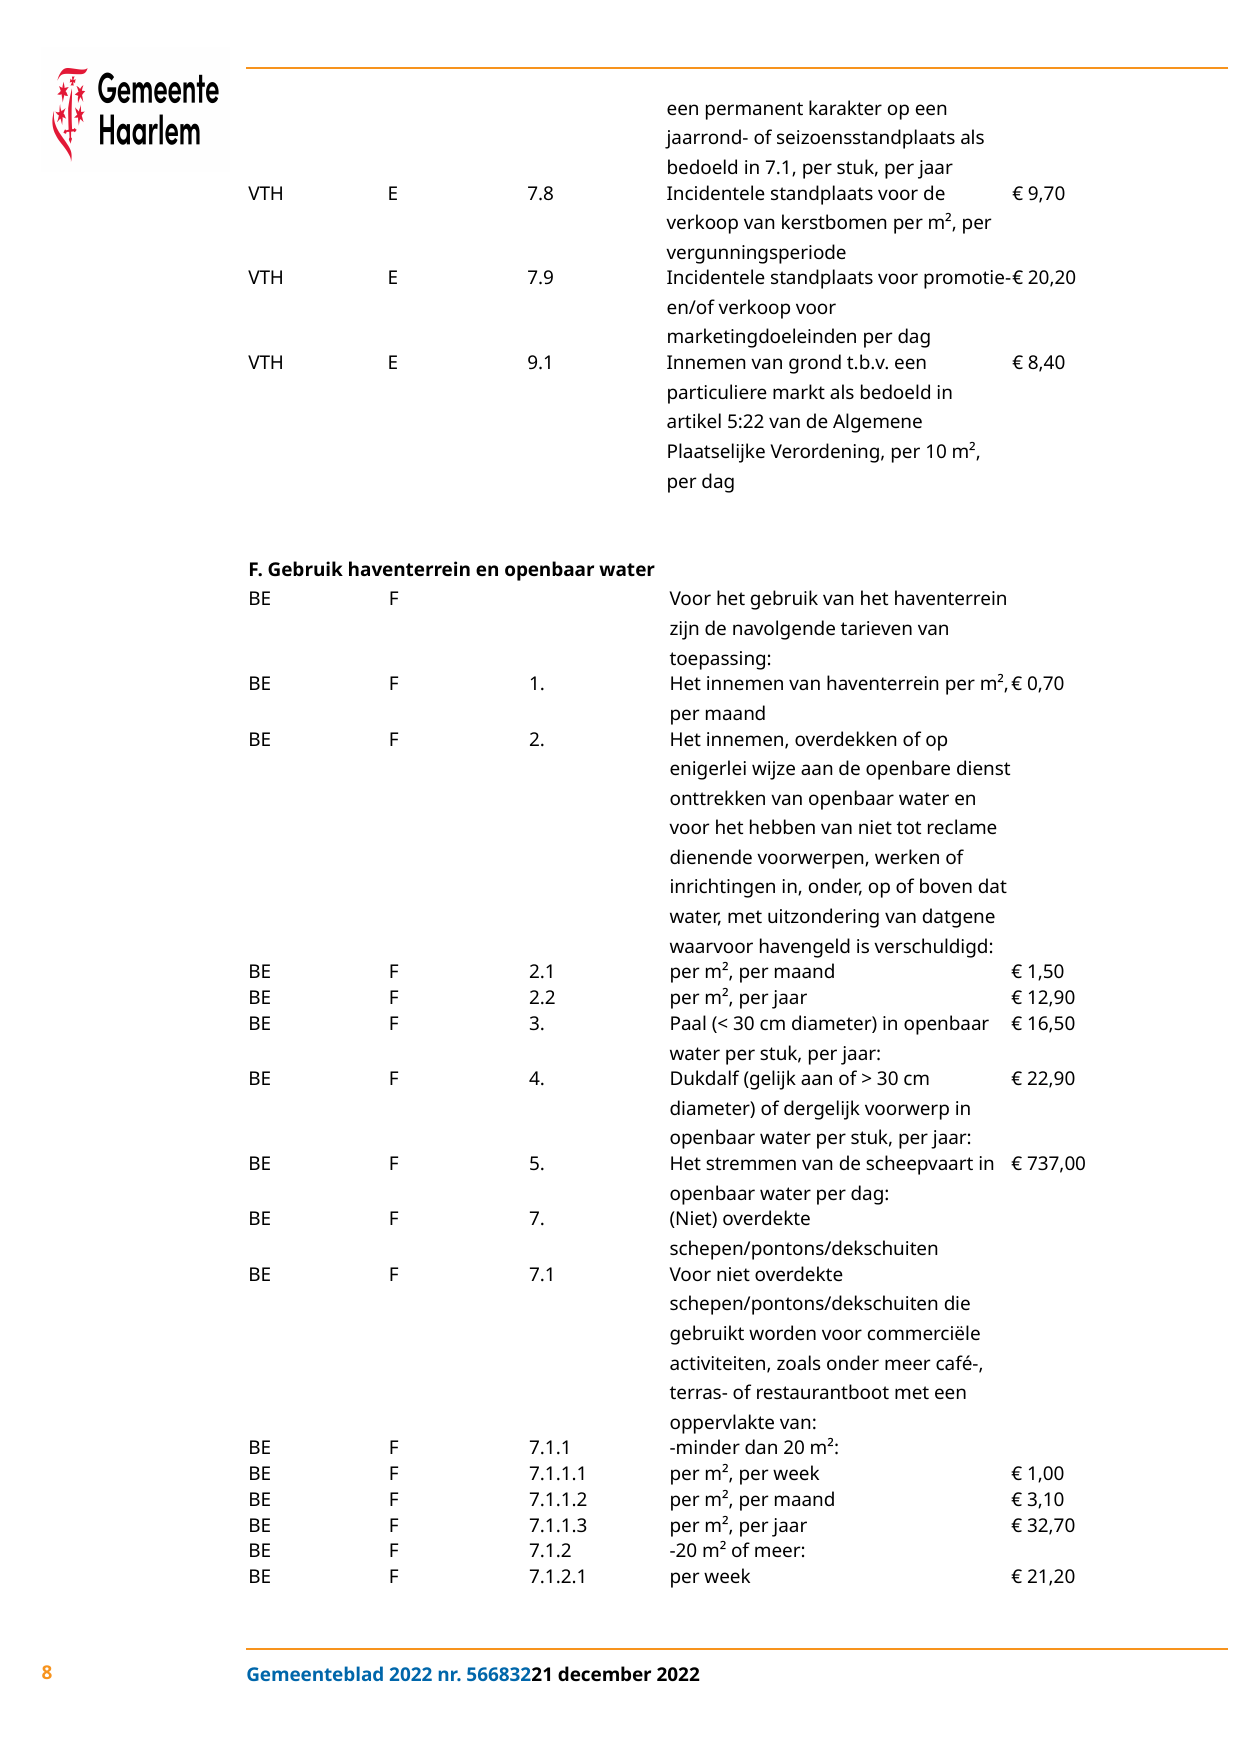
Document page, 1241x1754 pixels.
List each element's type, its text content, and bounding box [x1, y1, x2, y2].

table_cell BE [248, 1065, 388, 1150]
table_cell F [389, 671, 529, 726]
table_header BE [248, 586, 388, 671]
table_header F [389, 586, 529, 671]
table_cell € 1,00 [1011, 1460, 1152, 1486]
table_cell F [389, 1010, 529, 1065]
table_cell BE [248, 1261, 388, 1434]
table_cell E [388, 350, 527, 493]
table_cell VTH [248, 180, 387, 264]
table_cell € 22,90 [1011, 1065, 1152, 1150]
table_cell F [389, 1261, 529, 1434]
table_cell BE [248, 984, 388, 1010]
table_header Voor het gebruik van het haventerrein zijn de navolgende tarieven van toepassing: [669, 586, 1011, 671]
table_cell 2. [529, 726, 669, 959]
table_cell 7.1.1.1 [529, 1460, 669, 1486]
table_cell F [389, 1435, 529, 1460]
table_cell 2.1 [529, 959, 669, 984]
table_cell BE [248, 1563, 388, 1589]
table_cell [1011, 1206, 1152, 1261]
table_cell Het innemen van haventerrein per m², per maand [669, 671, 1011, 726]
table_cell 9.1 [527, 350, 666, 493]
table_cell F [389, 959, 529, 984]
table_cell per m², per week [669, 1460, 1011, 1486]
table_cell BE [248, 1460, 388, 1486]
table_cell [1011, 726, 1152, 959]
table_cell € 737,00 [1011, 1150, 1152, 1206]
table_cell Innemen van grond t.b.v. een particuliere markt als bedoeld in artikel 5:22 van de Algemene Plaatselijke Verordening, per 10 m², per dag [666, 350, 1012, 493]
table_cell BE [248, 1206, 388, 1261]
table_cell [388, 95, 527, 180]
table_cell F [389, 984, 529, 1010]
table_cell € 12,90 [1011, 984, 1152, 1010]
table_cell € 16,50 [1011, 1010, 1152, 1065]
table_cell [527, 95, 666, 180]
table_cell BE [248, 1512, 388, 1537]
table_cell 5. [529, 1150, 669, 1206]
table_cell -minder dan 20 m²: [669, 1435, 1011, 1460]
table_cell € 32,70 [1011, 1512, 1152, 1537]
table_cell F [389, 1206, 529, 1261]
table_cell per week [669, 1563, 1011, 1589]
table_cell 7.1.1 [529, 1435, 669, 1460]
table_cell Incidentele standplaats voor promotie- en/of verkoop voor marketingdoeleinden per dag [666, 265, 1012, 349]
table_cell F [389, 1486, 529, 1512]
table_cell BE [248, 1538, 388, 1563]
table_cell 7.8 [527, 180, 666, 264]
table_cell F [389, 1512, 529, 1537]
table_cell € 0,70 [1011, 671, 1152, 726]
table_cell per m², per jaar [669, 984, 1011, 1010]
table_header [529, 586, 669, 671]
table_cell per m², per jaar [669, 1512, 1011, 1537]
table_cell F [389, 1065, 529, 1150]
table_cell VTH [248, 265, 387, 349]
table_cell [1011, 1435, 1152, 1460]
table_cell E [388, 265, 527, 349]
table_cell Dukdalf (gelijk aan of > 30 cm diameter) of dergelijk voorwerp in openbaar water per stuk, per jaar: [669, 1065, 1011, 1150]
table_cell BE [248, 1435, 388, 1460]
table_cell BE [248, 959, 388, 984]
table_cell F [389, 1538, 529, 1563]
table_cell BE [248, 1150, 388, 1206]
table_cell [1012, 95, 1152, 180]
table_cell 7.1.1.3 [529, 1512, 669, 1537]
table_cell Het stremmen van de scheepvaart in openbaar water per dag: [669, 1150, 1011, 1206]
table_cell € 21,20 [1011, 1563, 1152, 1589]
table_cell BE [248, 671, 388, 726]
table_cell een permanent karakter op een jaarrond- of seizoensstandplaats als bedoeld in 7.1, per stuk, per jaar [666, 95, 1012, 180]
table_cell Incidentele standplaats voor de verkoop van kerstbomen per m², per vergunningsperiode [666, 180, 1012, 264]
table_cell € 9,70 [1012, 180, 1152, 264]
table_cell 7.1.1.2 [529, 1486, 669, 1512]
table_cell 7. [529, 1206, 669, 1261]
table_cell F [389, 726, 529, 959]
table_cell F [389, 1563, 529, 1589]
table_cell -20 m² of meer: [669, 1538, 1011, 1563]
table_cell F [389, 1150, 529, 1206]
table_cell Het innemen, overdekken of op enigerlei wijze aan de openbare dienst onttrekken van openbaar water en voor het hebben van niet tot reclame dienende voorwerpen, werken of inrichtingen in, onder, op of boven dat water, met uitzondering van datgene waarvoor havengeld is verschuldigd: [669, 726, 1011, 959]
table_cell E [388, 180, 527, 264]
table_cell € 8,40 [1012, 350, 1152, 493]
table_cell 7.1.2 [529, 1538, 669, 1563]
table_cell 7.1 [529, 1261, 669, 1434]
table_cell € 20,20 [1012, 265, 1152, 349]
table_cell 3. [529, 1010, 669, 1065]
table_cell 2.2 [529, 984, 669, 1010]
table_cell BE [248, 1010, 388, 1065]
table_cell per m², per maand [669, 959, 1011, 984]
table_cell 7.1.2.1 [529, 1563, 669, 1589]
table_cell [248, 95, 387, 180]
table_cell BE [248, 726, 388, 959]
table_cell VTH [248, 350, 387, 493]
table_cell [1011, 1538, 1152, 1563]
table_header [1011, 586, 1152, 671]
table_cell € 3,10 [1011, 1486, 1152, 1512]
table_cell BE [248, 1486, 388, 1512]
table_cell (Niet) overdekte schepen/pontons/dekschuiten [669, 1206, 1011, 1261]
text F. Gebruik haventerrein en openbaar water [248, 556, 1152, 582]
table_cell 1. [529, 671, 669, 726]
table_cell 7.9 [527, 265, 666, 349]
table_cell per m², per maand [669, 1486, 1011, 1512]
table_cell Voor niet overdekte schepen/pontons/dekschuiten die gebruikt worden voor commerciële activiteiten, zoals onder meer café-, terras- of restaurantboot met een oppervlakte van: [669, 1261, 1011, 1434]
table_cell 4. [529, 1065, 669, 1150]
picture [41, 47, 231, 172]
table_cell Paal (< 30 cm diameter) in openbaar water per stuk, per jaar: [669, 1010, 1011, 1065]
table_cell € 1,50 [1011, 959, 1152, 984]
table_cell F [389, 1460, 529, 1486]
table_cell [1011, 1261, 1152, 1434]
